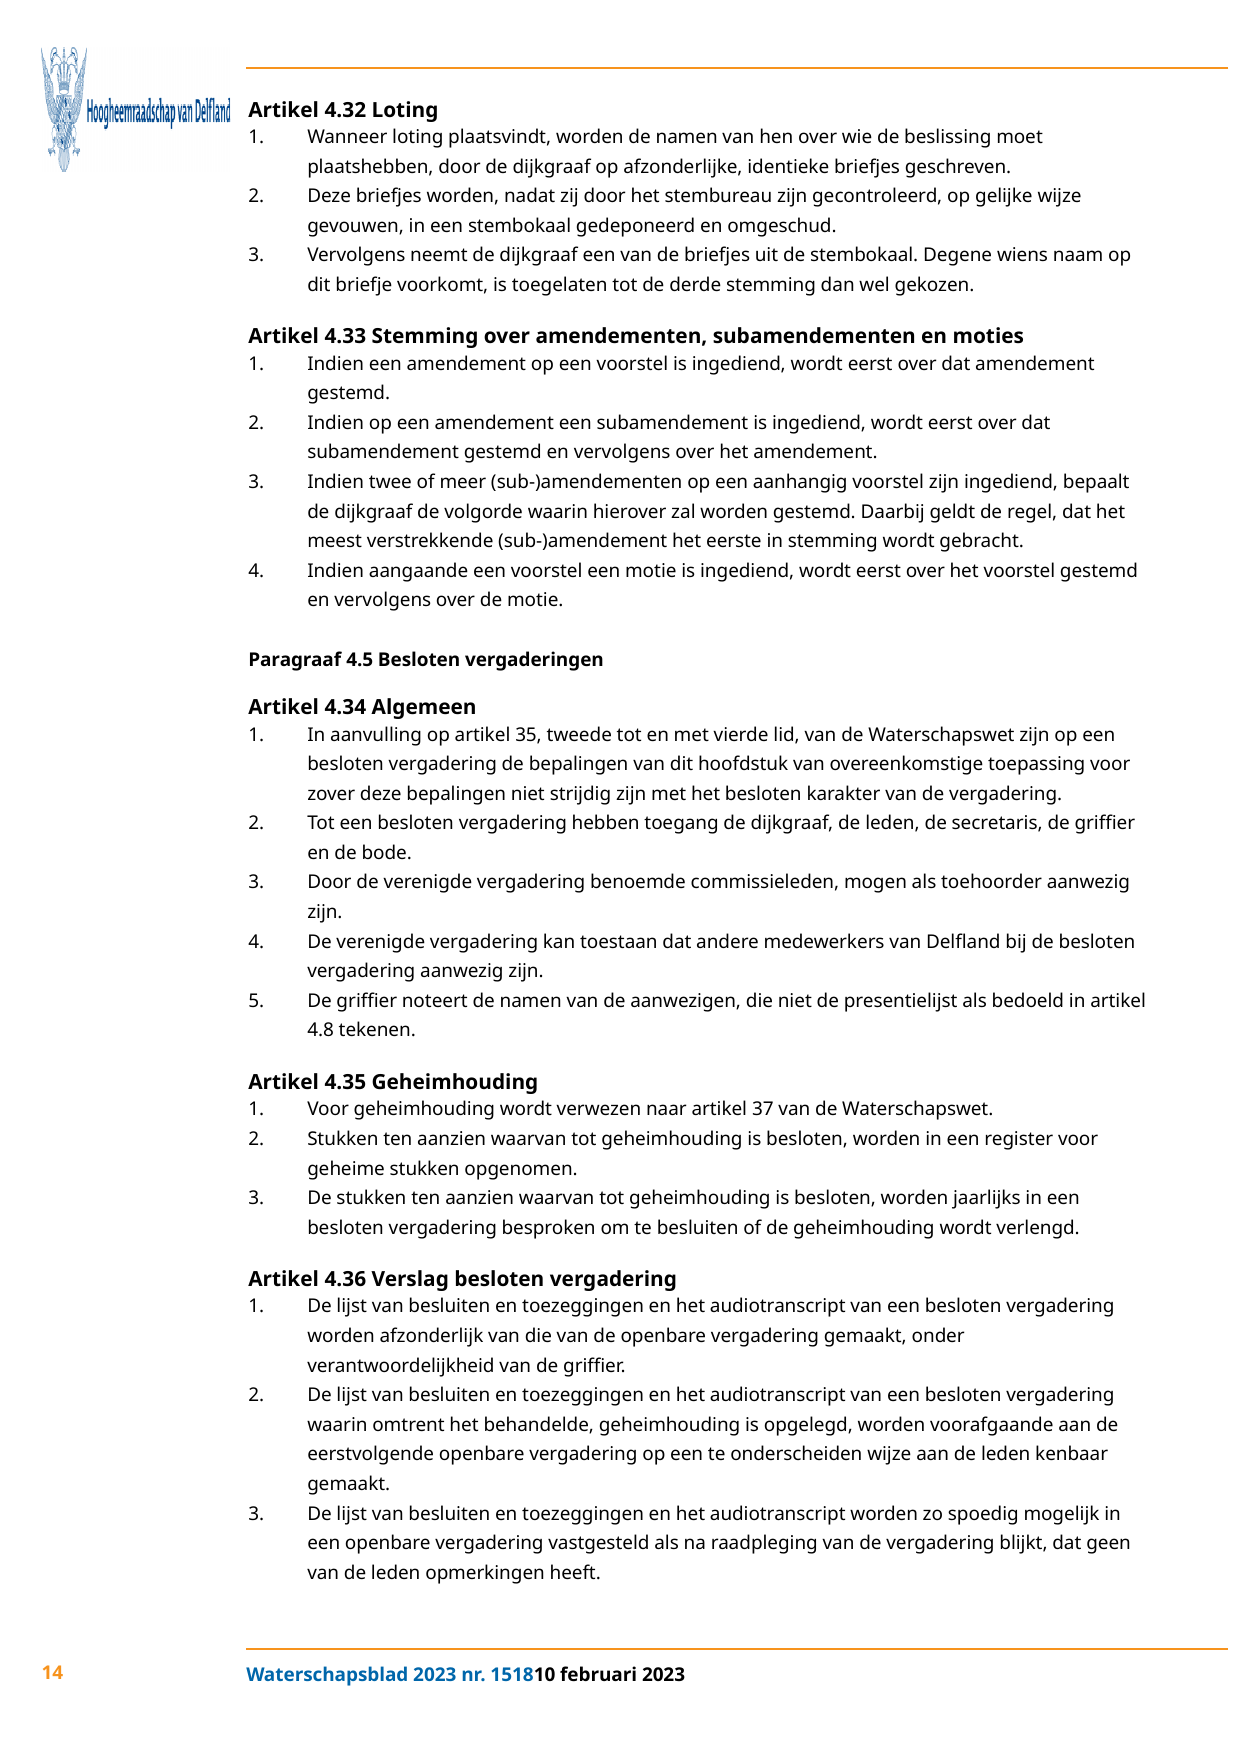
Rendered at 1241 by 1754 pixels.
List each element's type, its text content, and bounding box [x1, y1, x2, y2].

text Artikel 4.35 Geheimhouding [248, 1067, 1152, 1096]
list Indien op een amendement een subamendement is ingediend, wordt eerst over dat subamendement gestemd en vervolgens over het amendement. [248, 409, 1152, 464]
list Wanneer loting plaatsvindt, worden de namen van hen over wie de beslissing moet plaatshebben, door de dijkgraaf op afzonderlijke, identieke briefjes geschreven. [248, 123, 1152, 178]
picture [41, 47, 231, 172]
list De lijst van besluiten en toezeggingen en het audiotranscript worden zo spoedig mogelijk in een openbare vergadering vastgesteld als na raadpleging van de vergadering blijkt, dat geen van de leden opmerkingen heeft. [248, 1500, 1152, 1585]
list Voor geheimhouding wordt verwezen naar artikel 37 van de Waterschapswet. [248, 1096, 1152, 1121]
text Artikel 4.33 Stemming over amendementen, subamendementen en moties [248, 322, 1152, 350]
list Vervolgens neemt de dijkgraaf een van de briefjes uit de stembokaal. Degene wiens naam op dit briefje voorkomt, is toegelaten tot de derde stemming dan wel gekozen. [248, 242, 1152, 297]
list In aanvulling op artikel 35, tweede tot en met vierde lid, van de Waterschapswet zijn op een besloten vergadering de bepalingen van dit hoofdstuk van overeenkomstige toepassing voor zover deze bepalingen niet strijdig zijn met het besloten karakter van de vergadering. [248, 721, 1152, 806]
list De verenigde vergadering kan toestaan dat andere medewerkers van Delfland bij de besloten vergadering aanwezig zijn. [248, 928, 1152, 983]
list Indien een amendement op een voorstel is ingediend, wordt eerst over dat amendement gestemd. [248, 350, 1152, 405]
text Artikel 4.34 Algemeen [248, 692, 1152, 721]
list De stukken ten aanzien waarvan tot geheimhouding is besloten, worden jaarlijks in een besloten vergadering besproken om te besluiten of de geheimhouding wordt verlengd. [248, 1184, 1152, 1239]
list De griffier noteert de namen van de aanwezigen, die niet de presentielijst als bedoeld in artikel 4.8 tekenen. [248, 987, 1152, 1042]
text Artikel 4.32 Loting [248, 95, 1152, 123]
list Tot een besloten vergadering hebben toegang de dijkgraaf, de leden, de secretaris, de griffier en de bode. [248, 809, 1152, 865]
list Indien twee of meer (sub-)amendementen op een aanhangig voorstel zijn ingediend, bepaalt de dijkgraaf de volgorde waarin hierover zal worden gestemd. Daarbij geldt de regel, dat het meest verstrekkende (sub-)amendement het eerste in stemming wordt gebracht. [248, 468, 1152, 553]
text Artikel 4.36 Verslag besloten vergadering [248, 1264, 1152, 1293]
list Deze briefjes worden, nadat zij door het stembureau zijn gecontroleerd, op gelijke wijze gevouwen, in een stembokaal gedeponeerd en omgeschud. [248, 182, 1152, 238]
list Stukken ten aanzien waarvan tot geheimhouding is besloten, worden in een register voor geheime stukken opgenomen. [248, 1125, 1152, 1180]
list Indien aangaande een voorstel een motie is ingediend, wordt eerst over het voorstel gestemd en vervolgens over de motie. [248, 557, 1152, 612]
text Paragraaf 4.5 Besloten vergaderingen [248, 646, 1152, 672]
list De lijst van besluiten en toezeggingen en het audiotranscript van een besloten vergadering waarin omtrent het behandelde, geheimhouding is opgelegd, worden voorafgaande aan de eerstvolgende openbare vergadering op een te onderscheiden wijze aan de leden kenbaar gemaakt. [248, 1381, 1152, 1496]
list De lijst van besluiten en toezeggingen en het audiotranscript van een besloten vergadering worden afzonderlijk van die van de openbare vergadering gemaakt, onder verantwoordelijkheid van de griffier. [248, 1293, 1152, 1378]
list Door de verenigde vergadering benoemde commissieleden, mogen als toehoorder aanwezig zijn. [248, 869, 1152, 924]
